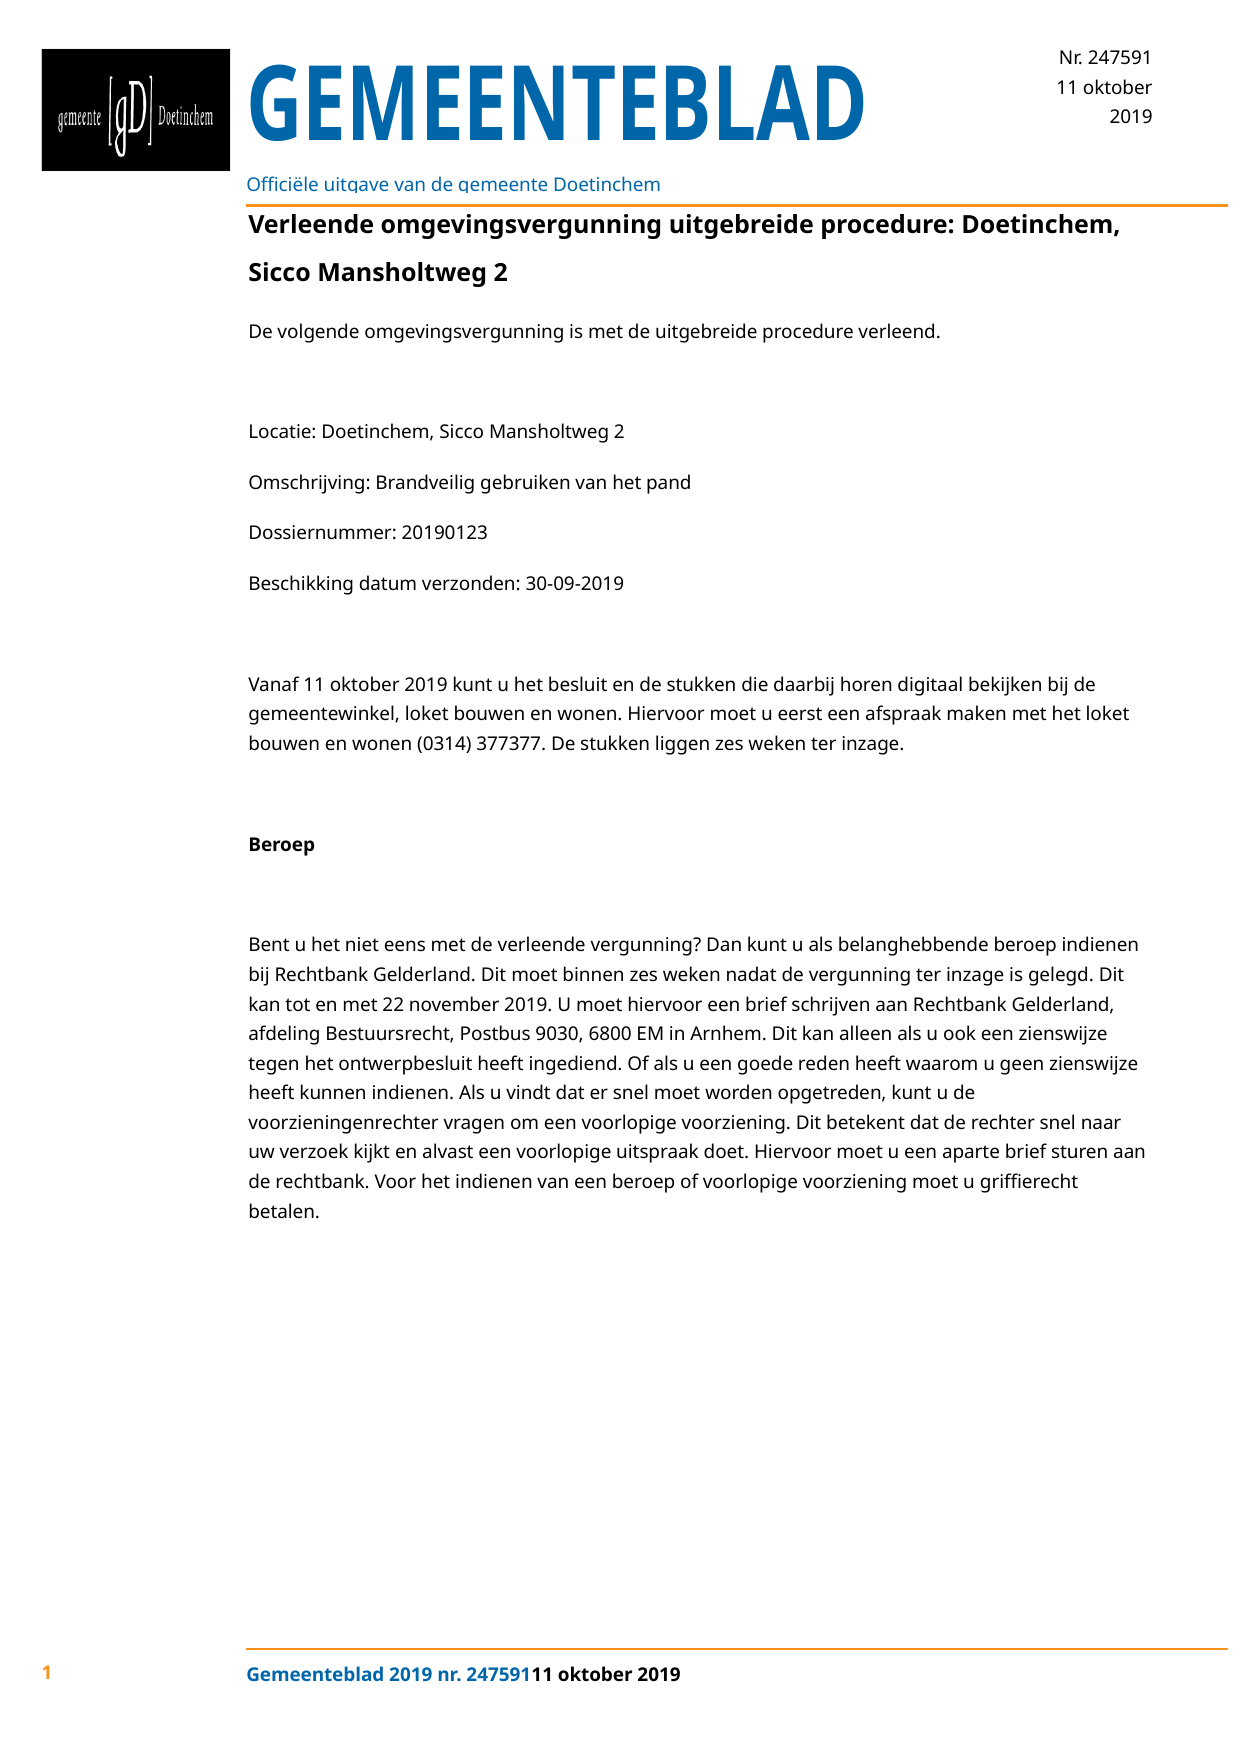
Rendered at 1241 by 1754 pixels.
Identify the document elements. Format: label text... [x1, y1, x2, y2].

text Vanaf 11 oktober 2019 kunt u het besluit en de stukken die daarbij horen digitaal bekijken bij de gemeentewinkel, loket bouwen en wonen. Hiervoor moet u eerst een afspraak maken met het loket bouwen en wonen (0314) 377377. De stukken liggen zes weken ter inzage. [248, 671, 1152, 756]
text De volgende omgevingsvergunning is met de uitgebreide procedure verleend. [248, 318, 1152, 344]
text Locatie: Doetinchem, Sicco Mansholtweg 2 [248, 419, 1152, 444]
text Verleende omgevingsvergunning uitgebreide procedure: Doetinchem, Sicco Mansholtweg 2 [248, 207, 1152, 288]
text Beroep [248, 831, 1152, 857]
picture [41, 47, 231, 172]
text Beschikking datum verzonden: 30-09-2019 [248, 570, 1152, 596]
text Omschrijving: Brandveilig gebruiken van het pand [248, 469, 1152, 495]
text Bent u het niet eens met de verleende vergunning? Dan kunt u als belanghebbende beroep indienen bij Rechtbank Gelderland. Dit moet binnen zes weken nadat de vergunning ter inzage is gelegd. Dit kan tot en met 22 november 2019. U moet hiervoor een brief schrijven aan Rechtbank Gelderland, afdeling Bestuursrecht, Postbus 9030, 6800 EM in Arnhem. Dit kan alleen als u ook een zienswijze tegen het ontwerpbesluit heeft ingediend. Of als u een goede reden heeft waarom u geen zienswijze heeft kunnen indienen. Als u vindt dat er snel moet worden opgetreden, kunt u de voorzieningenrechter vragen om een voorlopige voorziening. Dit betekent dat de rechter snel naar uw verzoek kijkt en alvast een voorlopige uitspraak doet. Hiervoor moet u een aparte brief sturen aan de rechtbank. Voor het indienen van een beroep of voorlopige voorziening moet u griffierecht betalen. [248, 932, 1152, 1224]
text Dossiernummer: 20190123 [248, 519, 1152, 545]
